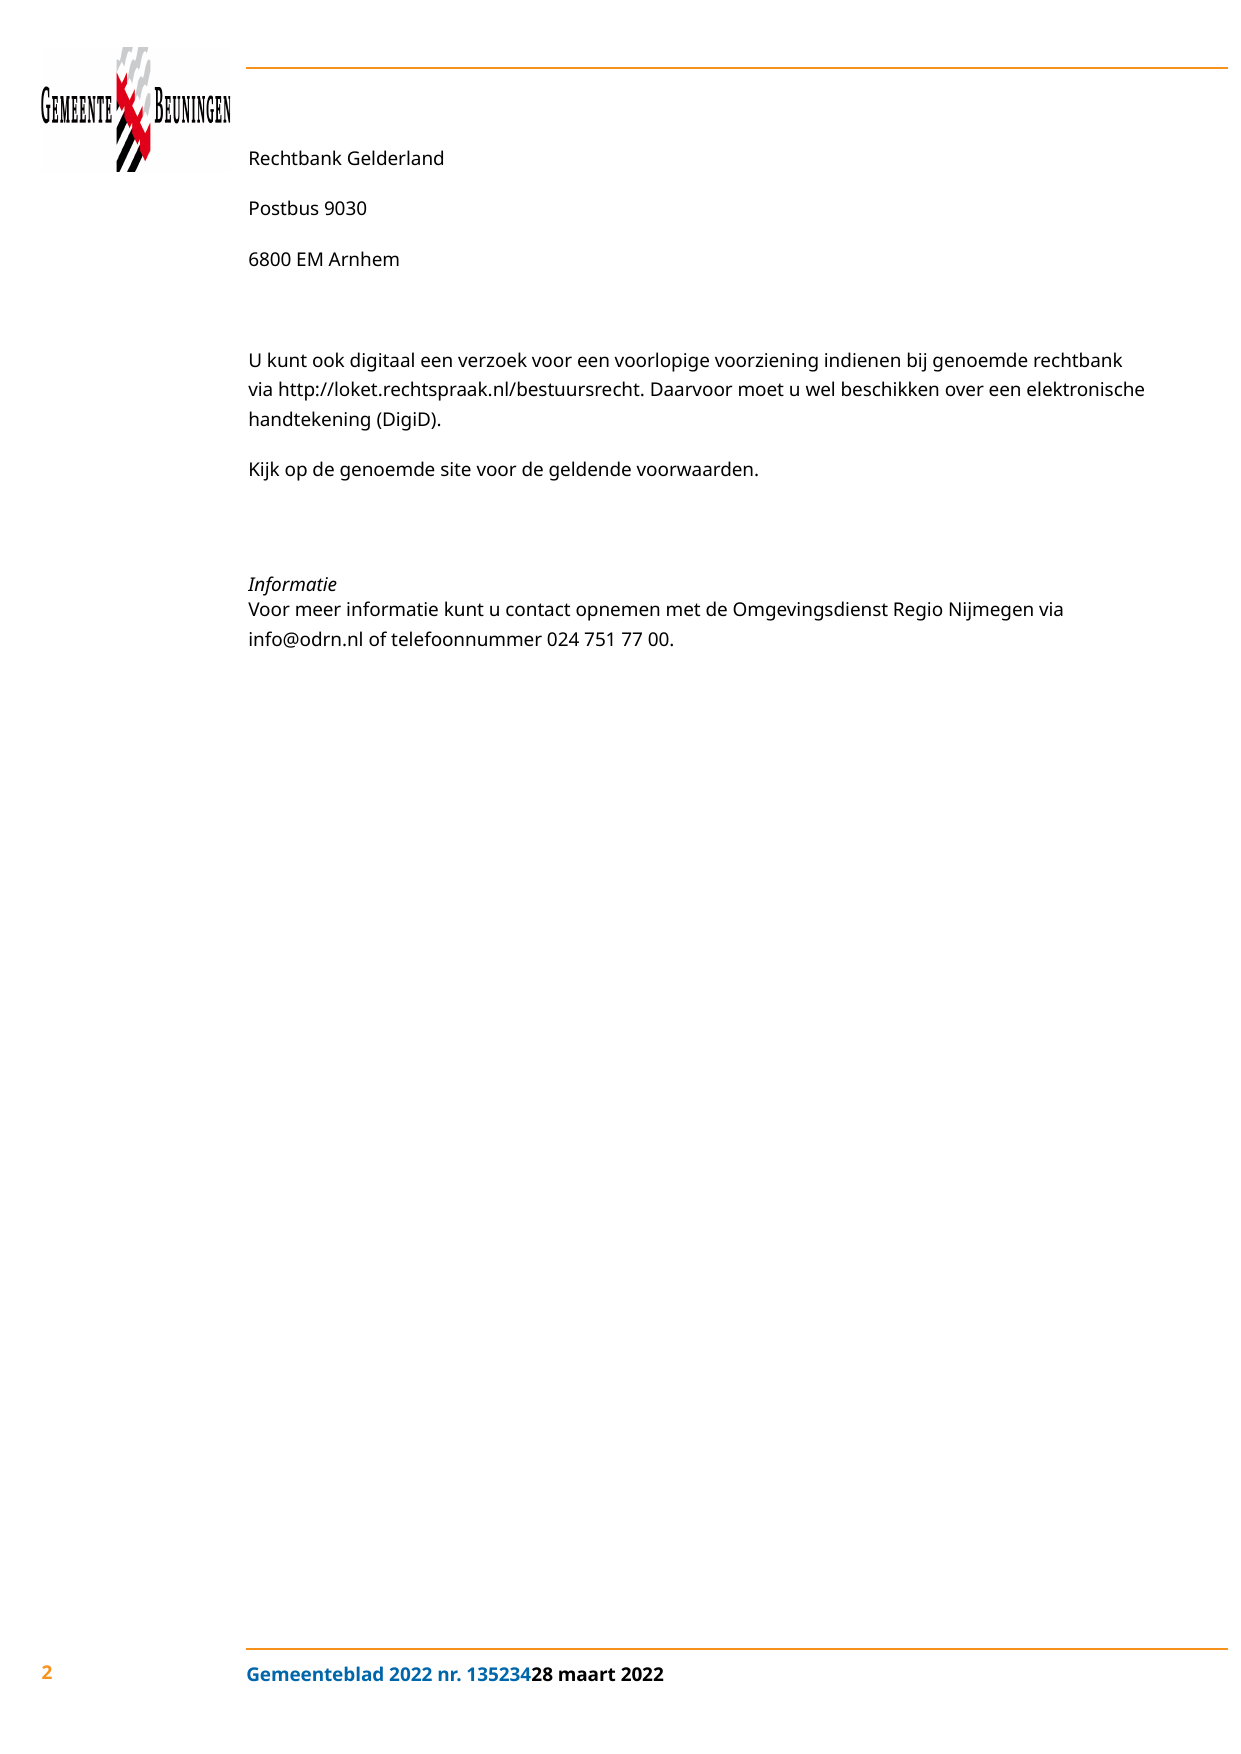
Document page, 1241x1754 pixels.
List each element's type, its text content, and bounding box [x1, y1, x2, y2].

text U kunt ook digitaal een verzoek voor een voorlopige voorziening indienen bij genoemde rechtbank via http://loket.rechtspraak.nl/bestuursrecht. Daarvoor moet u wel beschikken over een elektronische handtekening (DigiD). [248, 347, 1152, 432]
picture [41, 47, 231, 172]
text Postbus 9030 [248, 196, 1152, 221]
text Voor meer informatie kunt u contact opnemen met de Omgevingsdienst Regio Nijmegen via info@odrn.nl of telefoonnummer 024 751 77 00. [248, 597, 1152, 652]
text Kijk op de genoemde site voor de geldende voorwaarden. [248, 456, 1152, 482]
text Rechtbank Gelderland [248, 145, 1152, 171]
text Informatie [248, 571, 1152, 597]
text 6800 EM Arnhem [248, 246, 1152, 272]
